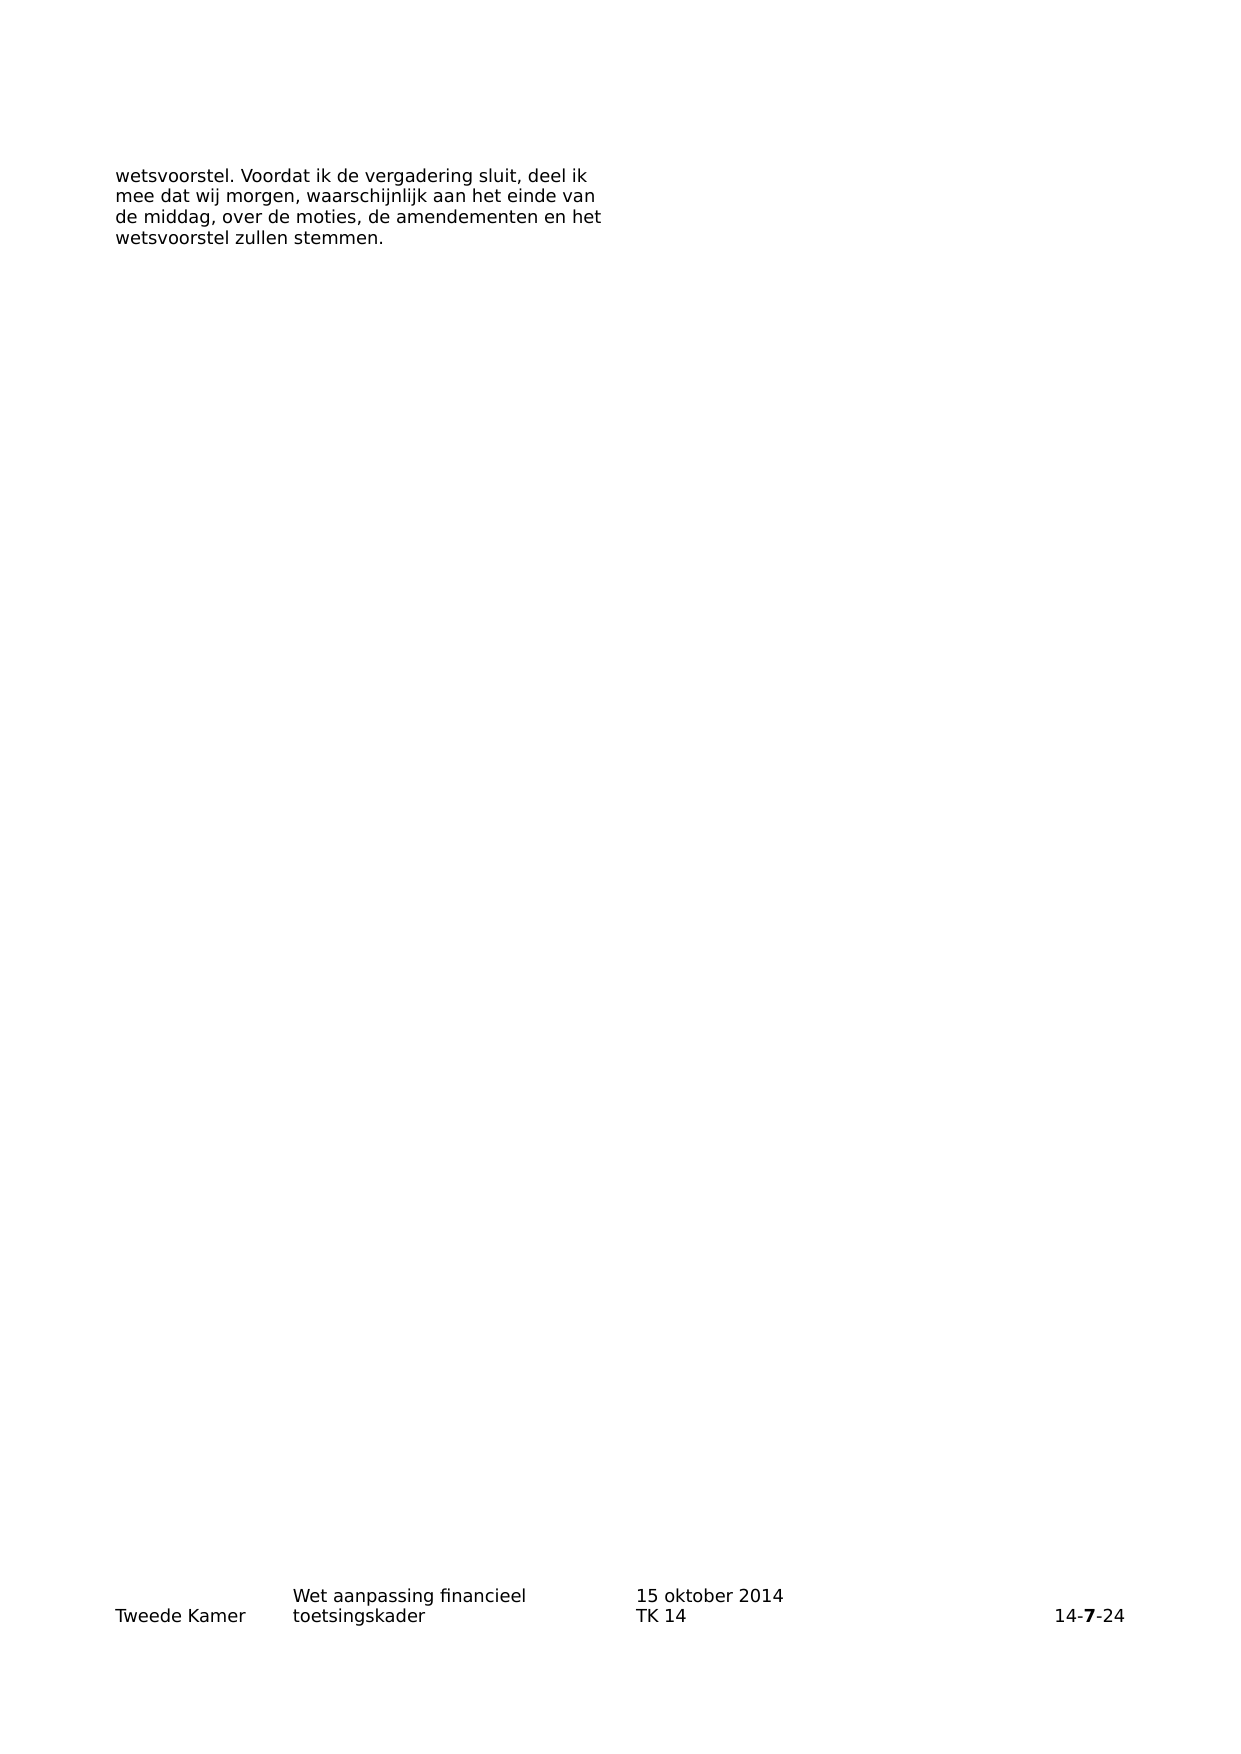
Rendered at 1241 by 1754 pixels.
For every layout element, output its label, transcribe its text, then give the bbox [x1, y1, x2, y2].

text wetsvoorstel. Voordat ik de vergadering sluit, deel ik mee dat wij morgen, waarschijnlijk aan het einde van de middag, over de moties, de amendementen en het wetsvoorstel zullen stemmen. [115, 165, 605, 249]
